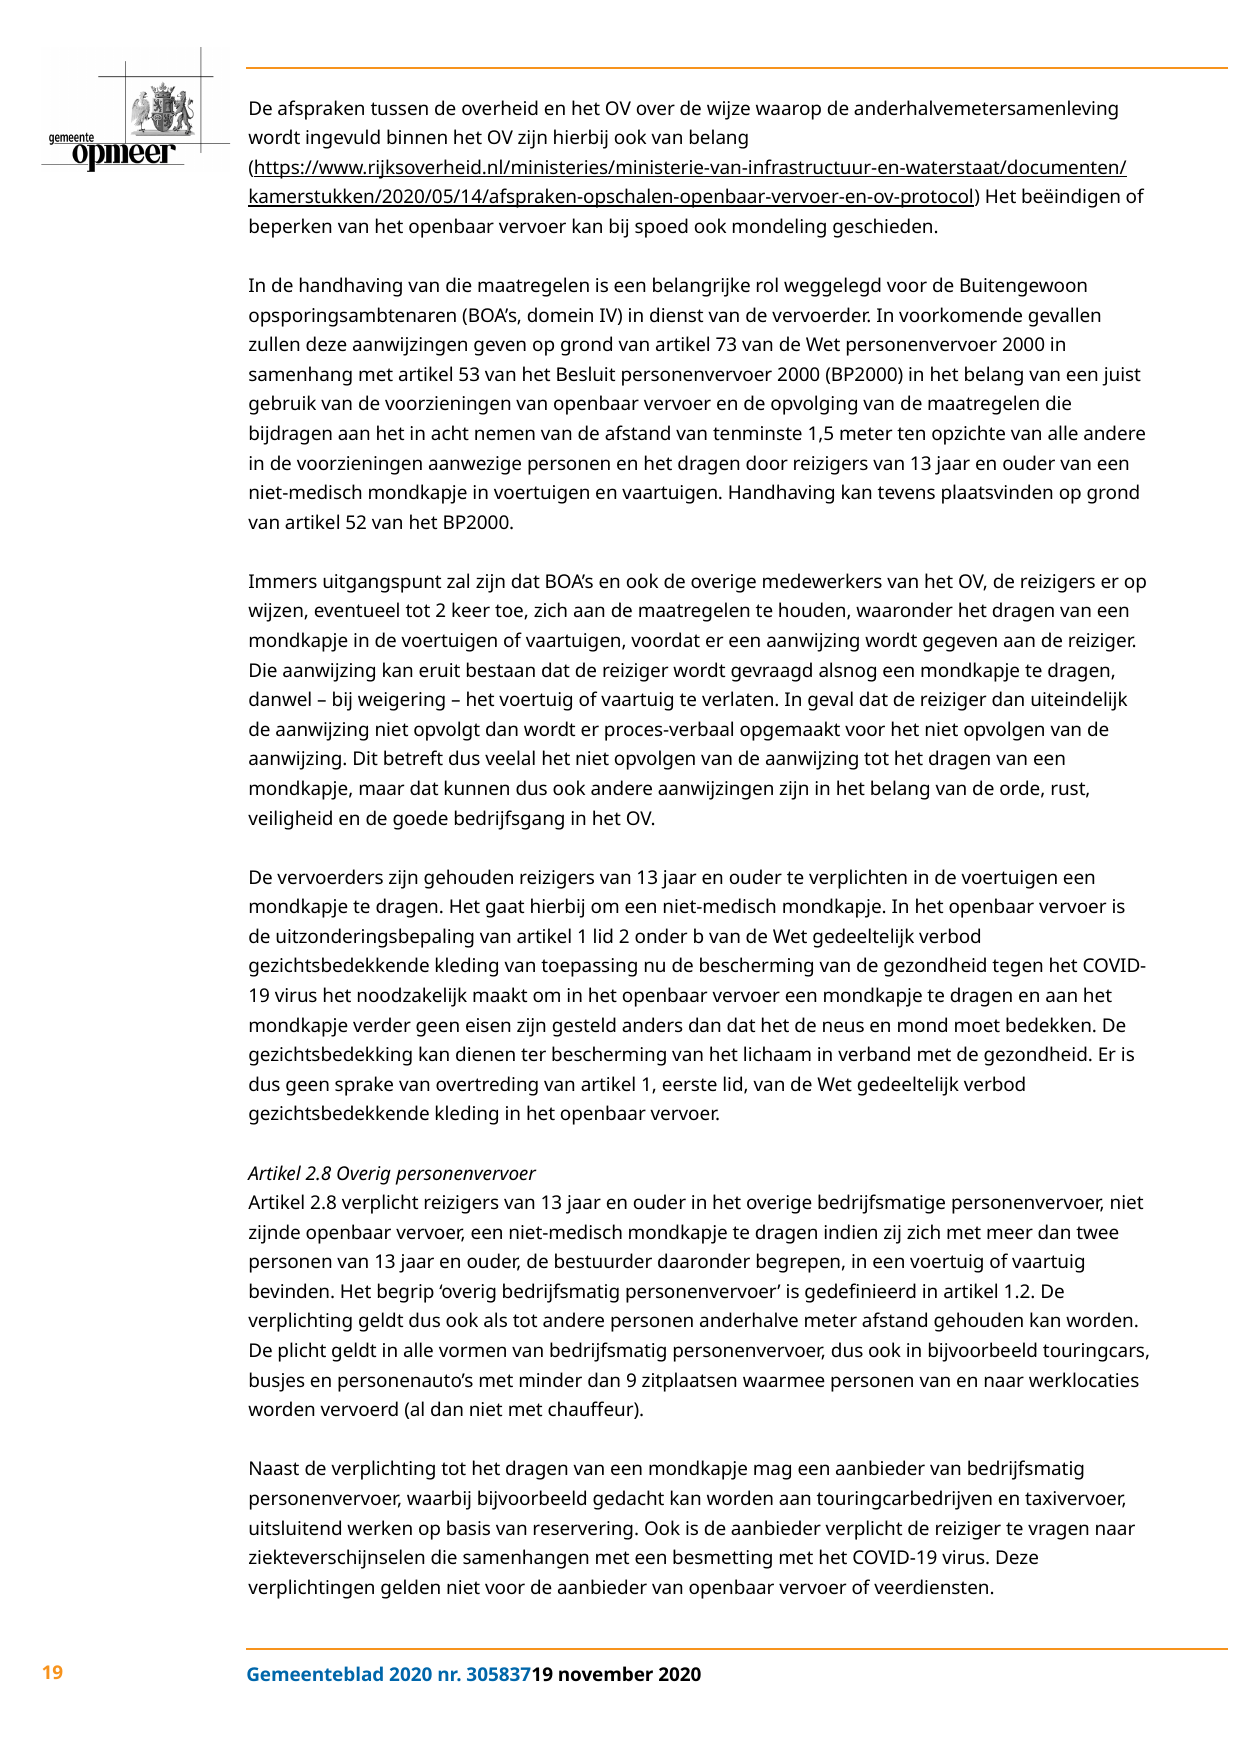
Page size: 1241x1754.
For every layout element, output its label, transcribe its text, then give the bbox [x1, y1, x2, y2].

text In de handhaving van die maatregelen is een belangrijke rol weggelegd voor de Buitengewoon opsporingsambtenaren (BOA’s, domein IV) in dienst van de vervoerder. In voorkomende gevallen zullen deze aanwijzingen geven op grond van artikel 73 van de Wet personenvervoer 2000 in samenhang met artikel 53 van het Besluit personenvervoer 2000 (BP2000) in het belang van een juist gebruik van de voorzieningen van openbaar vervoer en de opvolging van de maatregelen die bijdragen aan het in acht nemen van de afstand van tenminste 1,5 meter ten opzichte van alle andere in de voorzieningen aanwezige personen en het dragen door reizigers van 13 jaar en ouder van een niet-medisch mondkapje in voertuigen en vaartuigen. Handhaving kan tevens plaatsvinden op grond van artikel 52 van het BP2000. [248, 272, 1152, 535]
text Artikel 2.8 Overig personenvervoer [248, 1160, 1152, 1186]
picture [41, 47, 231, 172]
text Immers uitgangspunt zal zijn dat BOA’s en ook de overige medewerkers van het OV, de reizigers er op wijzen, eventueel tot 2 keer toe, zich aan de maatregelen te houden, waaronder het dragen van een mondkapje in de voertuigen of vaartuigen, voordat er een aanwijzing wordt gegeven aan de reiziger. Die aanwijzing kan eruit bestaan dat de reiziger wordt gevraagd alsnog een mondkapje te dragen, danwel – bij weigering – het voertuig of vaartuig te verlaten. In geval dat de reiziger dan uiteindelijk de aanwijzing niet opvolgt dan wordt er proces-verbaal opgemaakt voor het niet opvolgen van de aanwijzing. Dit betreft dus veelal het niet opvolgen van de aanwijzing tot het dragen van een mondkapje, maar dat kunnen dus ook andere aanwijzingen zijn in het belang van de orde, rust, veiligheid en de goede bedrijfsgang in het OV. [248, 568, 1152, 831]
text De afspraken tussen de overheid en het OV over de wijze waarop de anderhalvemetersamenleving wordt ingevuld binnen het OV zijn hierbij ook van belang (https://www.rijksoverheid.nl/ministeries/ministerie-van-infrastructuur-en-waterstaat/documenten/kamerstukken/2020/05/14/afspraken-opschalen-openbaar-vervoer-en-ov-protocol) Het beëindigen of beperken van het openbaar vervoer kan bij spoed ook mondeling geschieden. [248, 95, 1152, 239]
text Naast de verplichting tot het dragen van een mondkapje mag een aanbieder van bedrijfsmatig personenvervoer, waarbij bijvoorbeeld gedacht kan worden aan touringcarbedrijven en taxivervoer, uitsluitend werken op basis van reservering. Ook is de aanbieder verplicht de reiziger te vragen naar ziekteverschijnselen die samenhangen met een besmetting met het COVID-19 virus. Deze verplichtingen gelden niet voor de aanbieder van openbaar vervoer of veerdiensten. [248, 1456, 1152, 1600]
text Artikel 2.8 verplicht reizigers van 13 jaar en ouder in het overige bedrijfsmatige personenvervoer, niet zijnde openbaar vervoer, een niet-medisch mondkapje te dragen indien zij zich met meer dan twee personen van 13 jaar en ouder, de bestuurder daaronder begrepen, in een voertuig of vaartuig bevinden. Het begrip ‘overig bedrijfsmatig personenvervoer’ is gedefinieerd in artikel 1.2. De verplichting geldt dus ook als tot andere personen anderhalve meter afstand gehouden kan worden. De plicht geldt in alle vormen van bedrijfsmatig personenvervoer, dus ook in bijvoorbeeld touringcars, busjes en personenauto’s met minder dan 9 zitplaatsen waarmee personen van en naar werklocaties worden vervoerd (al dan niet met chauffeur). [248, 1189, 1152, 1422]
text De vervoerders zijn gehouden reizigers van 13 jaar en ouder te verplichten in de voertuigen een mondkapje te dragen. Het gaat hierbij om een niet-medisch mondkapje. In het openbaar vervoer is de uitzonderingsbepaling van artikel 1 lid 2 onder b van de Wet gedeeltelijk verbod gezichtsbedekkende kleding van toepassing nu de bescherming van de gezondheid tegen het COVID-19 virus het noodzakelijk maakt om in het openbaar vervoer een mondkapje te dragen en aan het mondkapje verder geen eisen zijn gesteld anders dan dat het de neus en mond moet bedekken. De gezichtsbedekking kan dienen ter bescherming van het lichaam in verband met de gezondheid. Er is dus geen sprake van overtreding van artikel 1, eerste lid, van de Wet gedeeltelijk verbod gezichtsbedekkende kleding in het openbaar vervoer. [248, 864, 1152, 1126]
